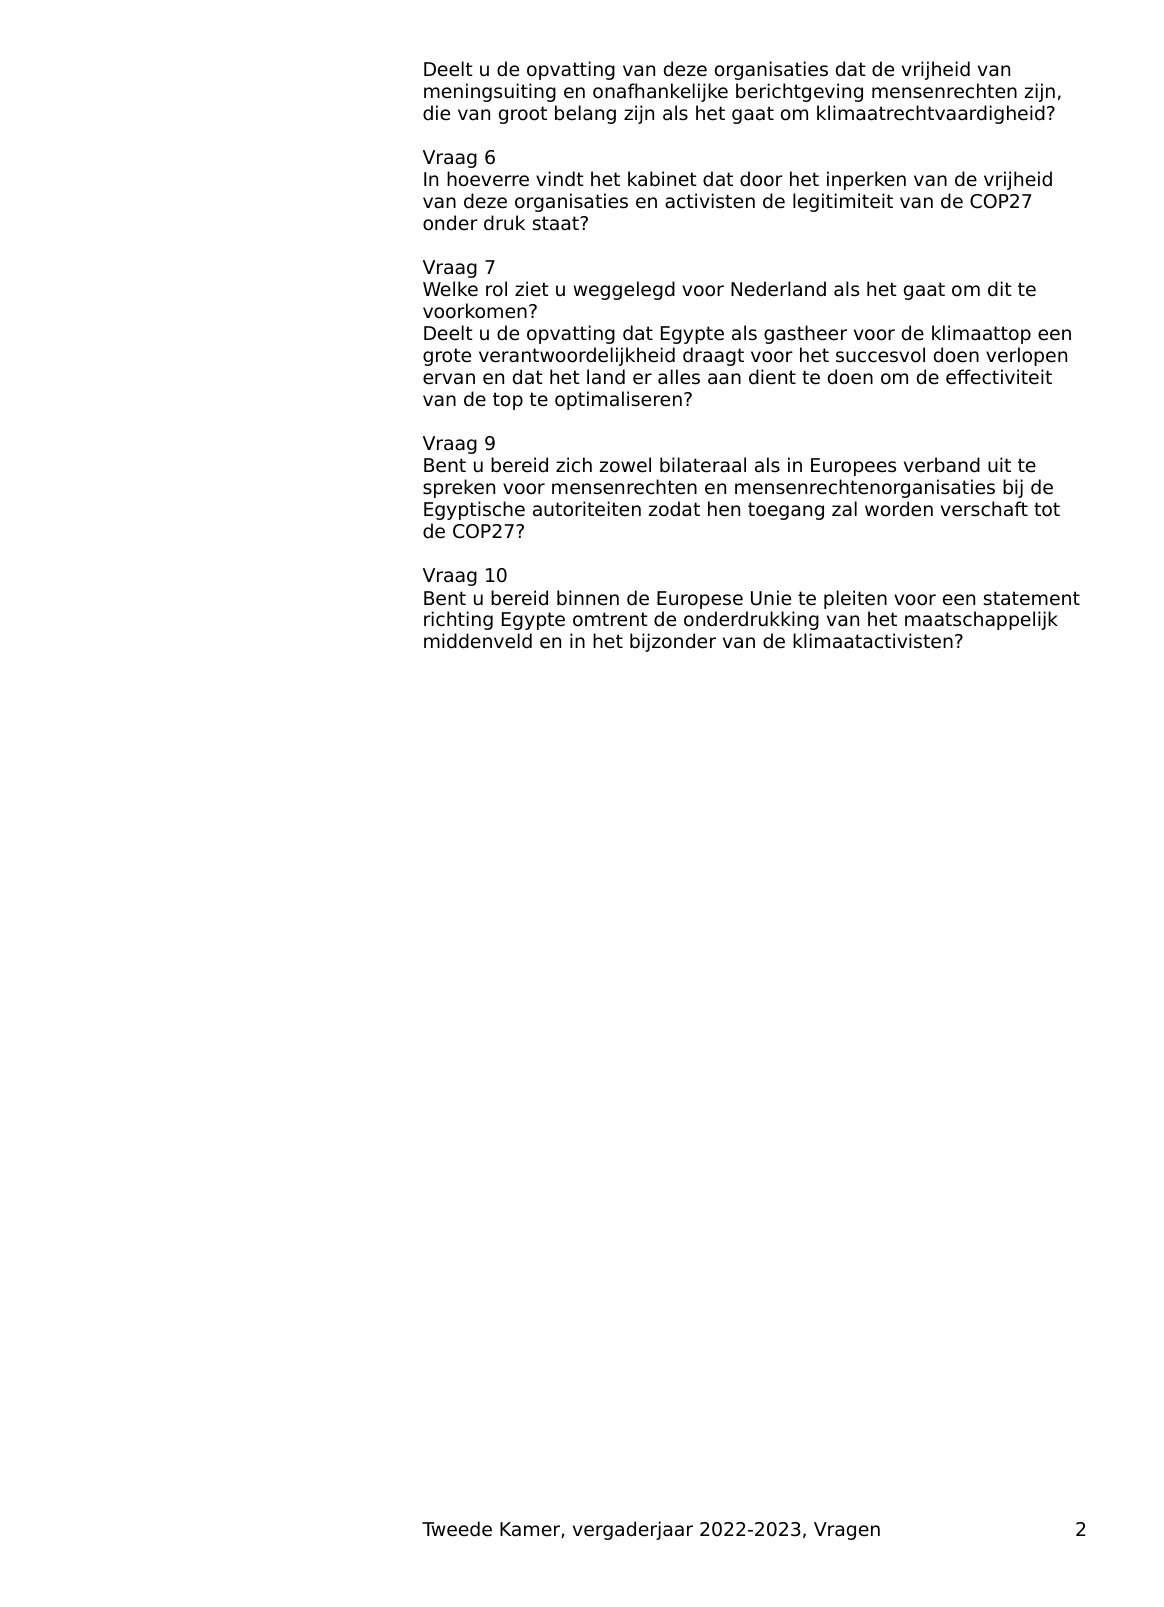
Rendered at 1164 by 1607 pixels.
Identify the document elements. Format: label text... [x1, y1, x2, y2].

text Deelt u de opvatting van deze organisaties dat de vrijheid van meningsuiting en onafhankelijke berichtgeving mensenrechten zijn, die van groot belang zijn als het gaat om klimaatrechtvaardigheid? [422, 59, 1087, 125]
text Vraag 6 [422, 147, 1087, 169]
text Welke rol ziet u weggelegd voor Nederland als het gaat om dit te voorkomen? [422, 279, 1087, 323]
text Vraag 7 [422, 257, 1087, 279]
text Vraag 9 [422, 433, 1087, 455]
text Bent u bereid binnen de Europese Unie te pleiten voor een statement richting Egypte omtrent de onderdrukking van het maatschappelijk middenveld en in het bijzonder van de klimaatactivisten? [422, 587, 1087, 653]
text Deelt u de opvatting dat Egypte als gastheer voor de klimaattop een grote verantwoordelijkheid draagt voor het succesvol doen verlopen ervan en dat het land er alles aan dient te doen om de effectiviteit van de top te optimaliseren? [422, 323, 1087, 411]
text Bent u bereid zich zowel bilateraal als in Europees verband uit te spreken voor mensenrechten en mensenrechtenorganisaties bij de Egyptische autoriteiten zodat hen toegang zal worden verschaft tot de COP27? [422, 455, 1087, 543]
text In hoeverre vindt het kabinet dat door het inperken van de vrijheid van deze organisaties en activisten de legitimiteit van de COP27 onder druk staat? [422, 169, 1087, 235]
text Vraag 10 [422, 565, 1087, 587]
